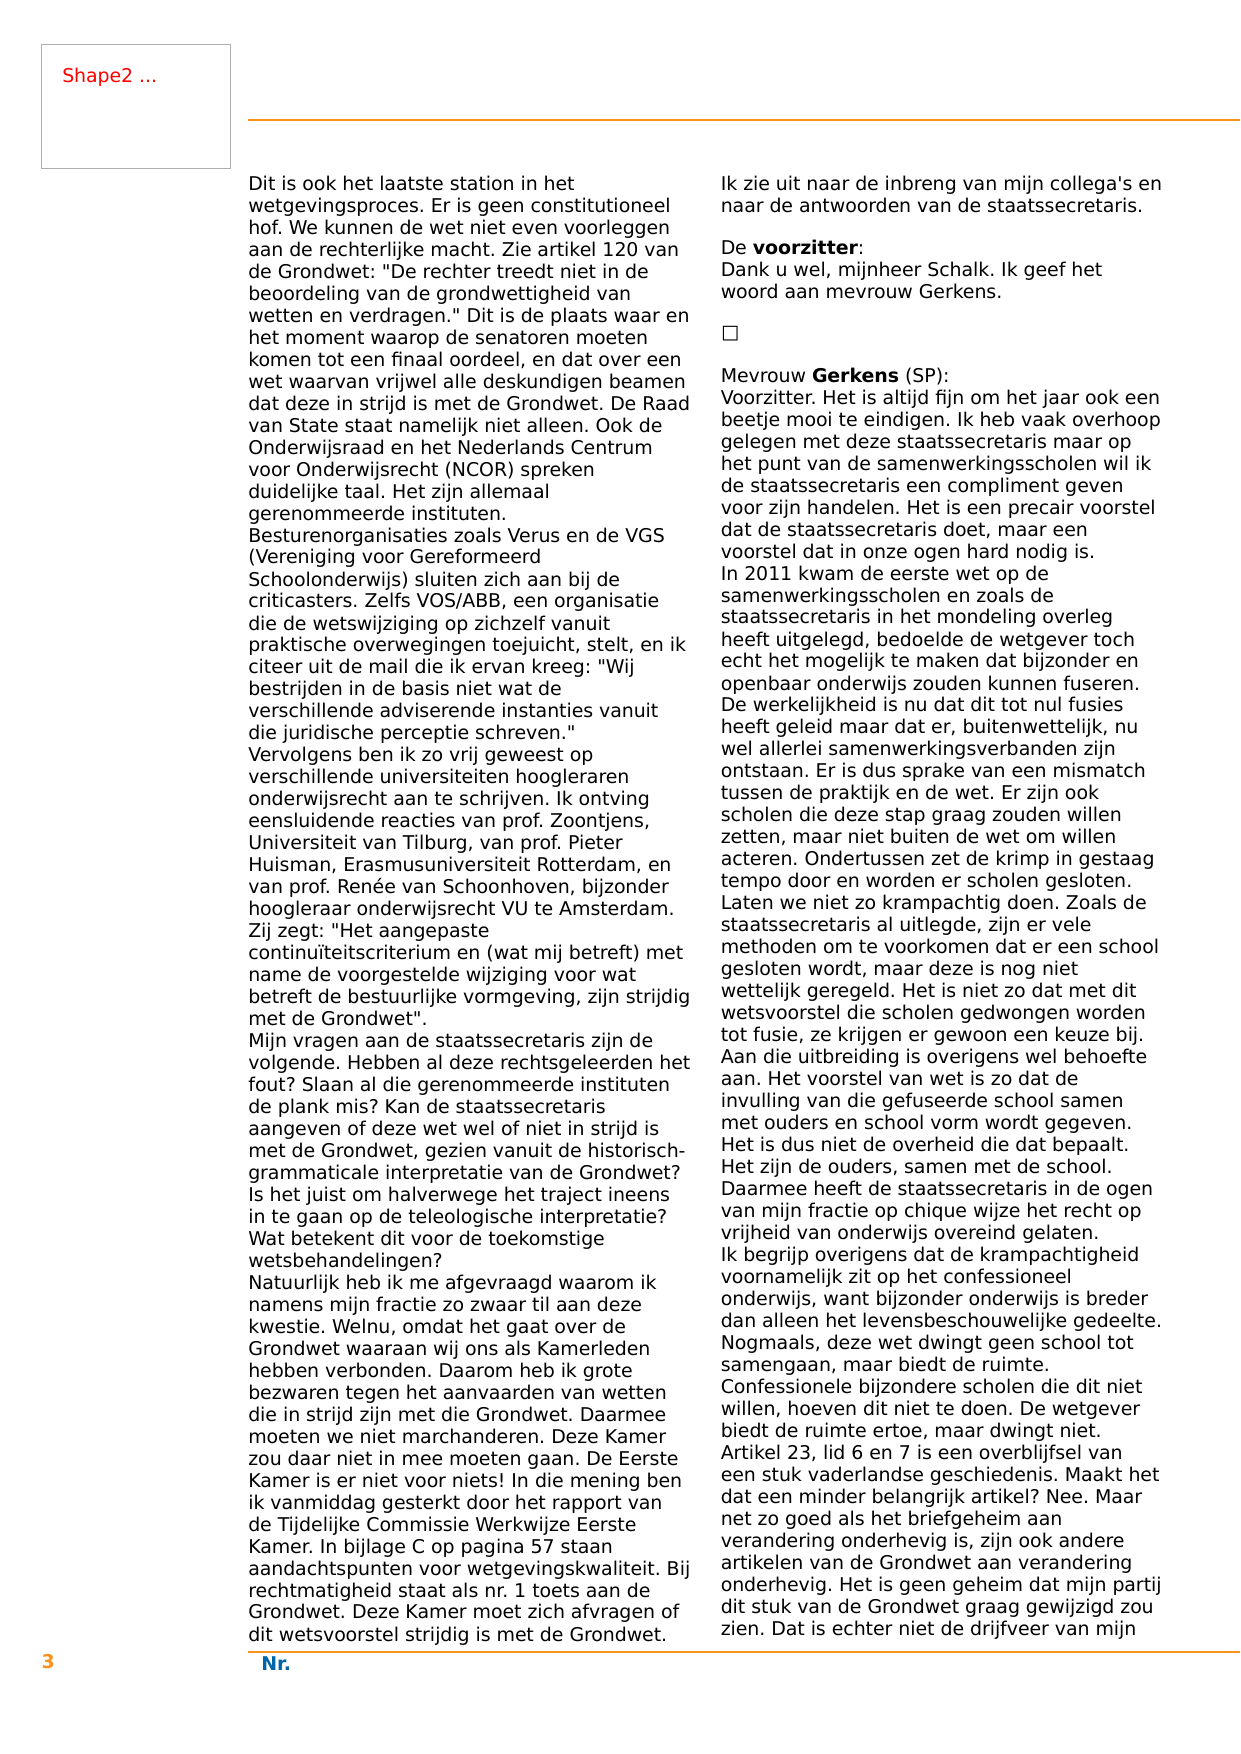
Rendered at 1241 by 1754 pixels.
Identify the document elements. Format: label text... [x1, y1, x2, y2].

text Ik zie uit naar de inbreng van mijn collega's en naar de antwoorden van de staatssecretaris. [721, 173, 1163, 217]
text Laten we niet zo krampachtig doen. Zoals de staatssecretaris al uitlegde, zijn er vele methoden om te voorkomen dat er een school gesloten wordt, maar deze is nog niet wettelijk geregeld. Het is niet zo dat met dit wetsvoorstel die scholen gedwongen worden tot fusie, ze krijgen er gewoon een keuze bij. Aan die uitbreiding is overigens wel behoefte aan. Het voorstel van wet is zo dat de invulling van die gefuseerde school samen met ouders en school vorm wordt gegeven. Het is dus niet de overheid die dat bepaalt. Het zijn de ouders, samen met de school. Daarmee heeft de staatssecretaris in de ogen van mijn fractie op chique wijze het recht op vrijheid van onderwijs overeind gelaten. [721, 892, 1163, 1244]
text Voorzitter. Het is altijd fijn om het jaar ook een beetje mooi te eindigen. Ik heb vaak overhoop gelegen met deze staatssecretaris maar op het punt van de samenwerkingsscholen wil ik de staatssecretaris een compliment geven voor zijn handelen. Het is een precair voorstel dat de staatssecretaris doet, maar een voorstel dat in onze ogen hard nodig is. [721, 387, 1163, 562]
text Dank u wel, mijnheer Schalk. Ik geef het woord aan mevrouw Gerkens. [721, 259, 1163, 303]
text Mijn vragen aan de staatssecretaris zijn de volgende. Hebben al deze rechtsgeleerden het fout? Slaan al die gerenommeerde instituten de plank mis? Kan de staatssecretaris aangeven of deze wet wel of niet in strijd is met de Grondwet, gezien vanuit de historisch-grammaticale interpretatie van de Grondwet? Is het juist om halverwege het traject ineens in te gaan op de teleologische interpretatie? Wat betekent dit voor de toekomstige wetsbehandelingen? [248, 1030, 691, 1272]
text Ik begrijp overigens dat de krampachtigheid voornamelijk zit op het confessioneel onderwijs, want bijzonder onderwijs is breder dan alleen het levensbeschouwelijke gedeelte. Nogmaals, deze wet dwingt geen school tot samengaan, maar biedt de ruimte. Confessionele bijzondere scholen die dit niet willen, hoeven dit niet te doen. De wetgever biedt de ruimte ertoe, maar dwingt niet. [721, 1244, 1163, 1442]
text Natuurlijk heb ik me afgevraagd waarom ik namens mijn fractie zo zwaar til aan deze kwestie. Welnu, omdat het gaat over de Grondwet waaraan wij ons als Kamerleden hebben verbonden. Daarom heb ik grote bezwaren tegen het aanvaarden van wetten die in strijd zijn met die Grondwet. Daarmee moeten we niet marchanderen. Deze Kamer zou daar niet in mee moeten gaan. De Eerste Kamer is er niet voor niets! In die mening ben ik vanmiddag gesterkt door het rapport van de Tijdelijke Commissie Werkwijze Eerste Kamer. In bijlage C op pagina 57 staan aandachtspunten voor wetgevingskwaliteit. Bij rechtmatigheid staat als nr. 1 toets aan de Grondwet. Deze Kamer moet zich afvragen of dit wetsvoorstel strijdig is met de Grondwet. [248, 1272, 691, 1645]
text ⬜ [721, 323, 1163, 345]
text Artikel 23, lid 6 en 7 is een overblijfsel van een stuk vaderlandse geschiedenis. Maakt het dat een minder belangrijk artikel? Nee. Maar net zo goed als het briefgeheim aan verandering onderhevig is, zijn ook andere artikelen van de Grondwet aan verandering onderhevig. Het is geen geheim dat mijn partij dit stuk van de Grondwet graag gewijzigd zou zien. Dat is echter niet de drijfveer van mijn [721, 1442, 1163, 1639]
text In 2011 kwam de eerste wet op de samenwerkingsscholen en zoals de staatssecretaris in het mondeling overleg heeft uitgelegd, bedoelde de wetgever toch echt het mogelijk te maken dat bijzonder en openbaar onderwijs zouden kunnen fuseren. De werkelijkheid is nu dat dit tot nul fusies heeft geleid maar dat er, buitenwettelijk, nu wel allerlei samenwerkingsverbanden zijn ontstaan. Er is dus sprake van een mismatch tussen de praktijk en de wet. Er zijn ook scholen die deze stap graag zouden willen zetten, maar niet buiten de wet om willen acteren. Ondertussen zet de krimp in gestaag tempo door en worden er scholen gesloten. [721, 562, 1163, 892]
text Dit is ook het laatste station in het wetgevingsproces. Er is geen constitutioneel hof. We kunnen de wet niet even voorleggen aan de rechterlijke macht. Zie artikel 120 van de Grondwet: "De rechter treedt niet in de beoordeling van de grondwettigheid van wetten en verdragen." Dit is de plaats waar en het moment waarop de senatoren moeten komen tot een finaal oordeel, en dat over een wet waarvan vrijwel alle deskundigen beamen dat deze in strijd is met de Grondwet. De Raad van State staat namelijk niet alleen. Ook de Onderwijsraad en het Nederlands Centrum voor Onderwijsrecht (NCOR) spreken duidelijke taal. Het zijn allemaal gerenommeerde instituten. Besturenorganisaties zoals Verus en de VGS (Vereniging voor Gereformeerd Schoolonderwijs) sluiten zich aan bij de criticasters. Zelfs VOS/ABB, een organisatie die de wetswijziging op zichzelf vanuit praktische overwegingen toejuicht, stelt, en ik citeer uit de mail die ik ervan kreeg: "Wij bestrijden in de basis niet wat de verschillende adviserende instanties vanuit die juridische perceptie schreven." [248, 173, 691, 744]
text Mevrouw Gerkens (SP): [721, 365, 1163, 387]
text Vervolgens ben ik zo vrij geweest op verschillende universiteiten hoogleraren onderwijsrecht aan te schrijven. Ik ontving eensluidende reacties van prof. Zoontjens, Universiteit van Tilburg, van prof. Pieter Huisman, Erasmusuniversiteit Rotterdam, en van prof. Renée van Schoonhoven, bijzonder hoogleraar onderwijsrecht VU te Amsterdam. Zij zegt: "Het aangepaste continuïteitscriterium en (wat mij betreft) met name de voorgestelde wijziging voor wat betreft de bestuurlijke vormgeving, zijn strijdig met de Grondwet". [248, 744, 691, 1030]
text De voorzitter: [721, 237, 1163, 259]
